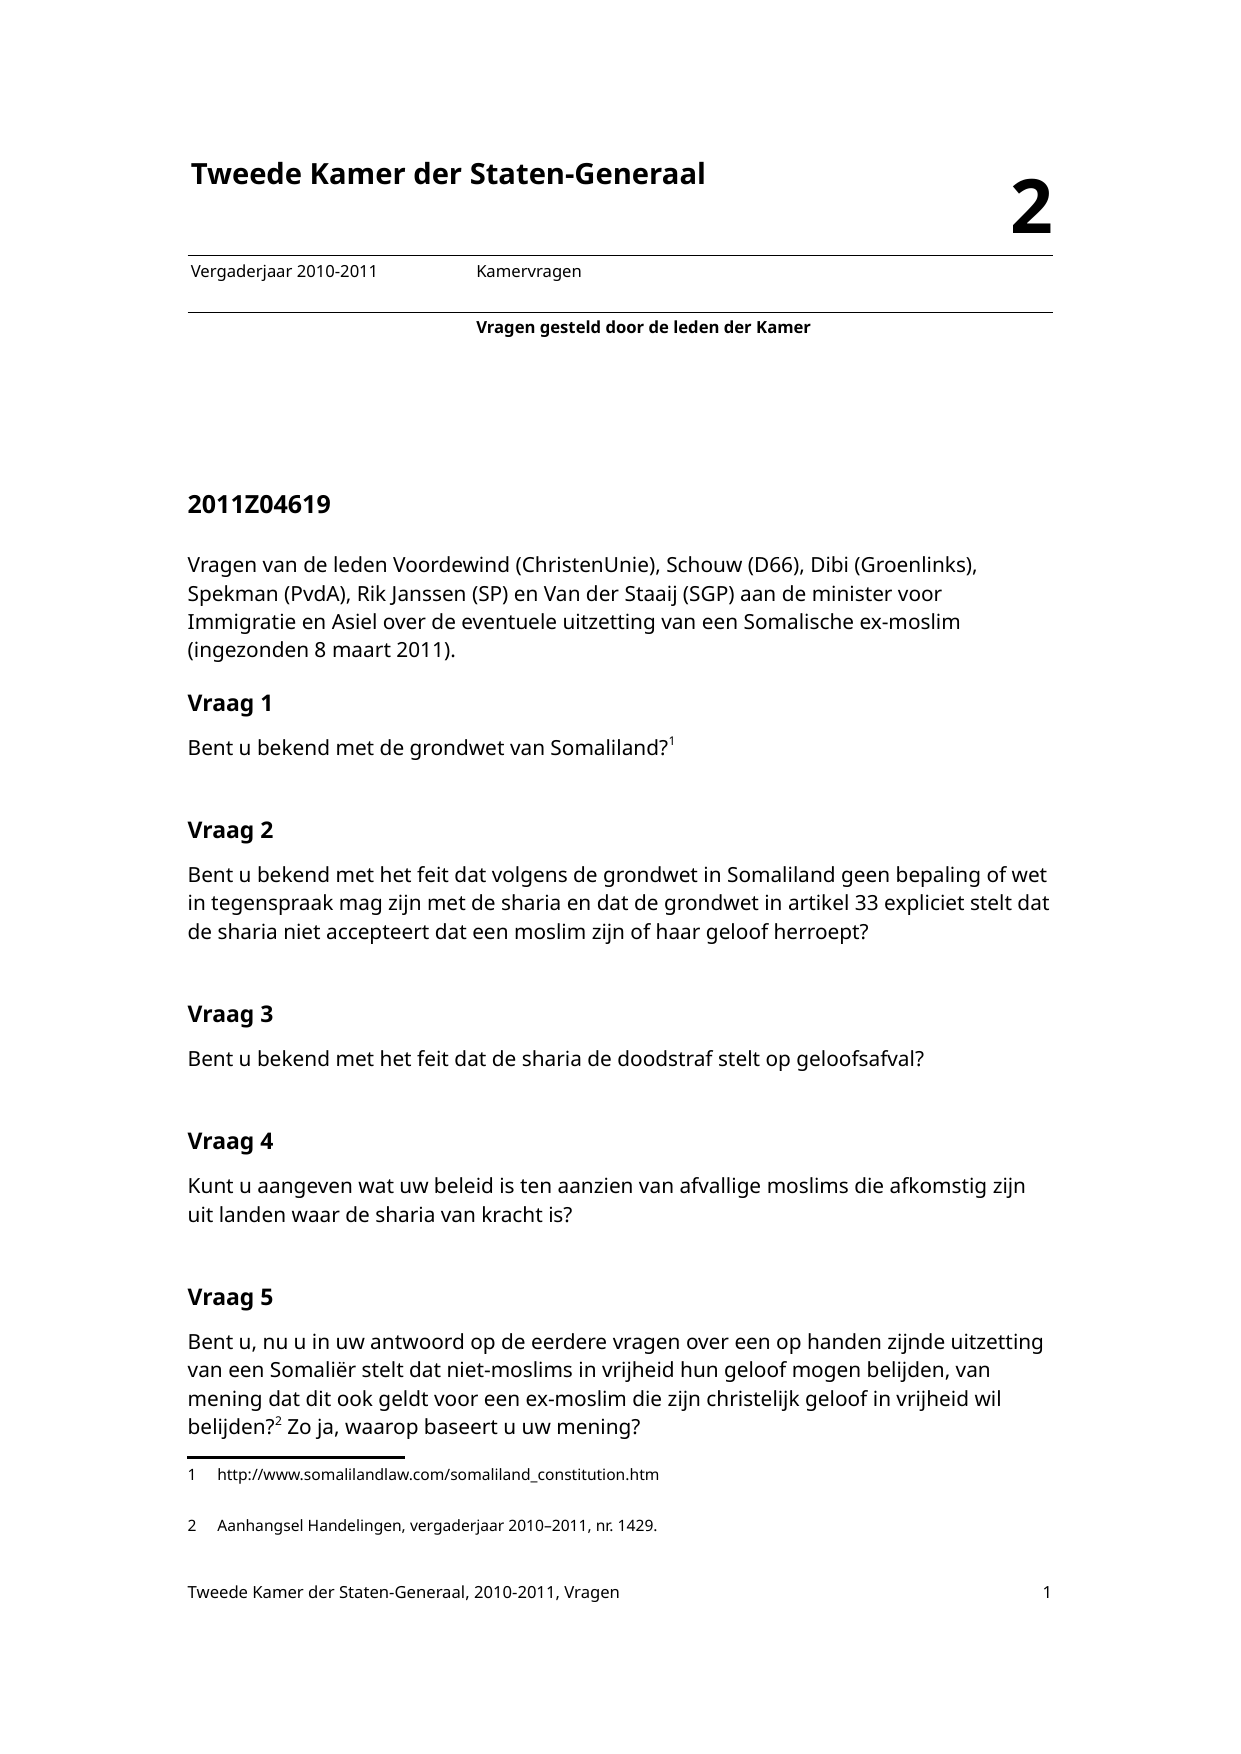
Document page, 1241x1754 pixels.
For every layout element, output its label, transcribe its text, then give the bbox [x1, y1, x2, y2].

text http://www.somalilandlaw.com/somaliland_constitution.htm [187, 1449, 1053, 1478]
subtitle Vraag 5 [187, 1281, 1053, 1312]
subtitle Vraag 1 [187, 687, 1053, 718]
text Bent u bekend met het feit dat de sharia de doodstraf stelt op geloofsafval? [187, 1044, 1053, 1072]
text Bent u bekend met het feit dat volgens de grondwet in Somaliland geen bepaling of wet in tegenspraak mag zijn met de sharia en dat de grondwet in artikel 33 expliciet stelt dat de sharia niet accepteert dat een moslim zijn of haar geloof herroept? [187, 860, 1053, 945]
table_cell Kamervragen [473, 256, 1053, 312]
subtitle Vraag 4 [187, 1125, 1053, 1156]
subtitle Vraag 3 [187, 998, 1053, 1029]
text 2011Z04619 [187, 487, 1053, 521]
text Vragen van de leden Voordewind (ChristenUnie), Schouw (D66), Dibi (Groenlinks), Spekman (PvdA), Rik Janssen (SP) en Van der Staaij (SGP) aan de minister voor Immigratie en Asiel over de eventuele uitzetting van een Somalische ex-moslim (ingezonden 8 maart 2011). [187, 550, 1053, 664]
text Bent u bekend met de grondwet van Somaliland? [187, 733, 1053, 761]
subtitle Vraag 2 [187, 814, 1053, 845]
text Aanhangsel Handelingen, vergaderjaar 2010–2011, nr. 1429. [187, 1508, 1053, 1536]
text Bent u, nu u in uw antwoord op de eerdere vragen over een op handen zijnde uitzetting van een Somaliër stelt dat niet-moslims in vrijheid hun geloof mogen belijden, van mening dat dit ook geldt voor een ex-moslim die zijn christelijk geloof in vrijheid wil belijden? Zo ja, waarop baseert u uw mening? [187, 1327, 1053, 1441]
table_cell Vergaderjaar 2010-2011 [188, 256, 473, 312]
table_cell [188, 313, 473, 339]
table_header Tweede Kamer der Staten-Generaal [188, 150, 879, 255]
text Kunt u aangeven wat uw beleid is ten aanzien van afvallige moslims die afkomstig zijn uit landen waar de sharia van kracht is? [187, 1171, 1053, 1228]
table_header 2 [880, 150, 1053, 255]
table_cell Vragen gesteld door de leden der Kamer [473, 313, 1053, 339]
